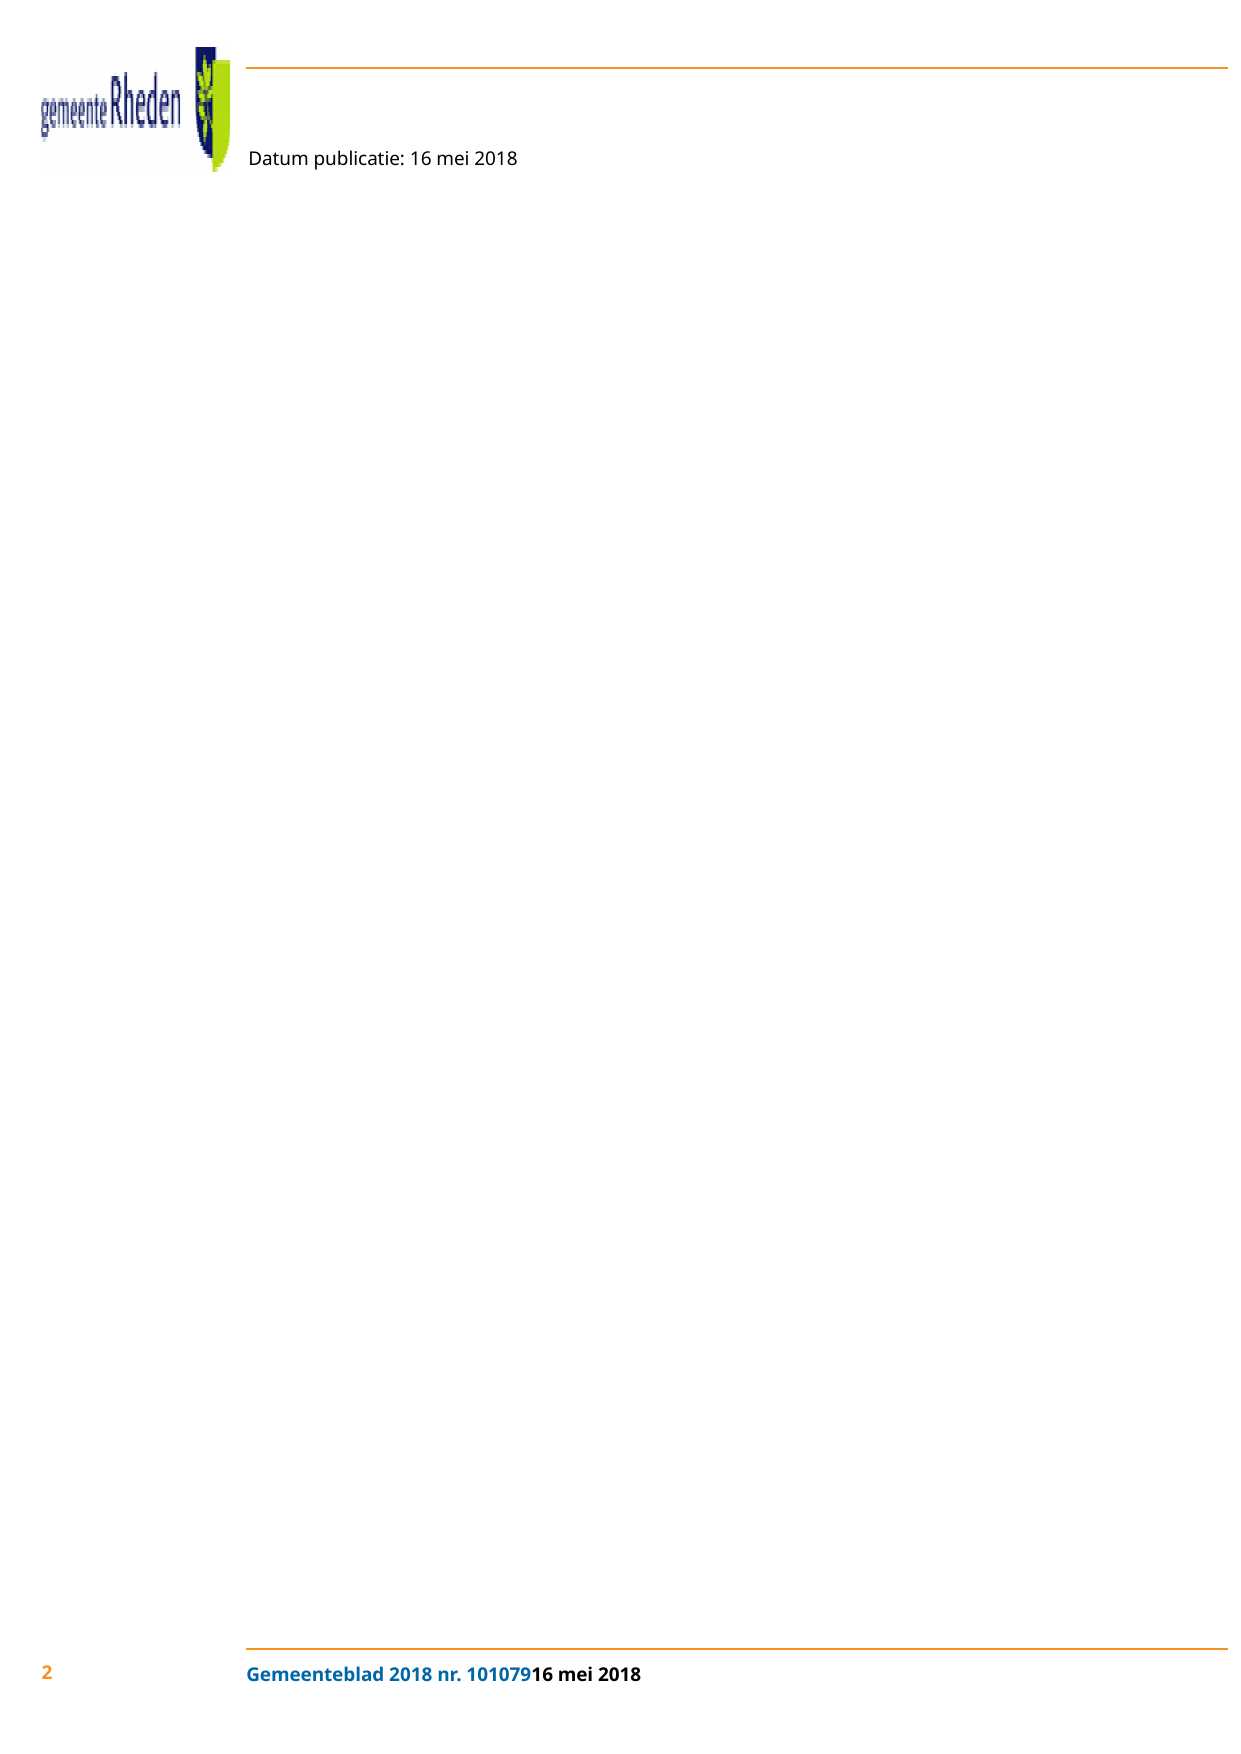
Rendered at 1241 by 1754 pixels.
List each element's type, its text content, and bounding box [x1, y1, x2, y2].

text Datum publicatie: 16 mei 2018 [248, 145, 1152, 171]
picture [41, 47, 231, 172]
